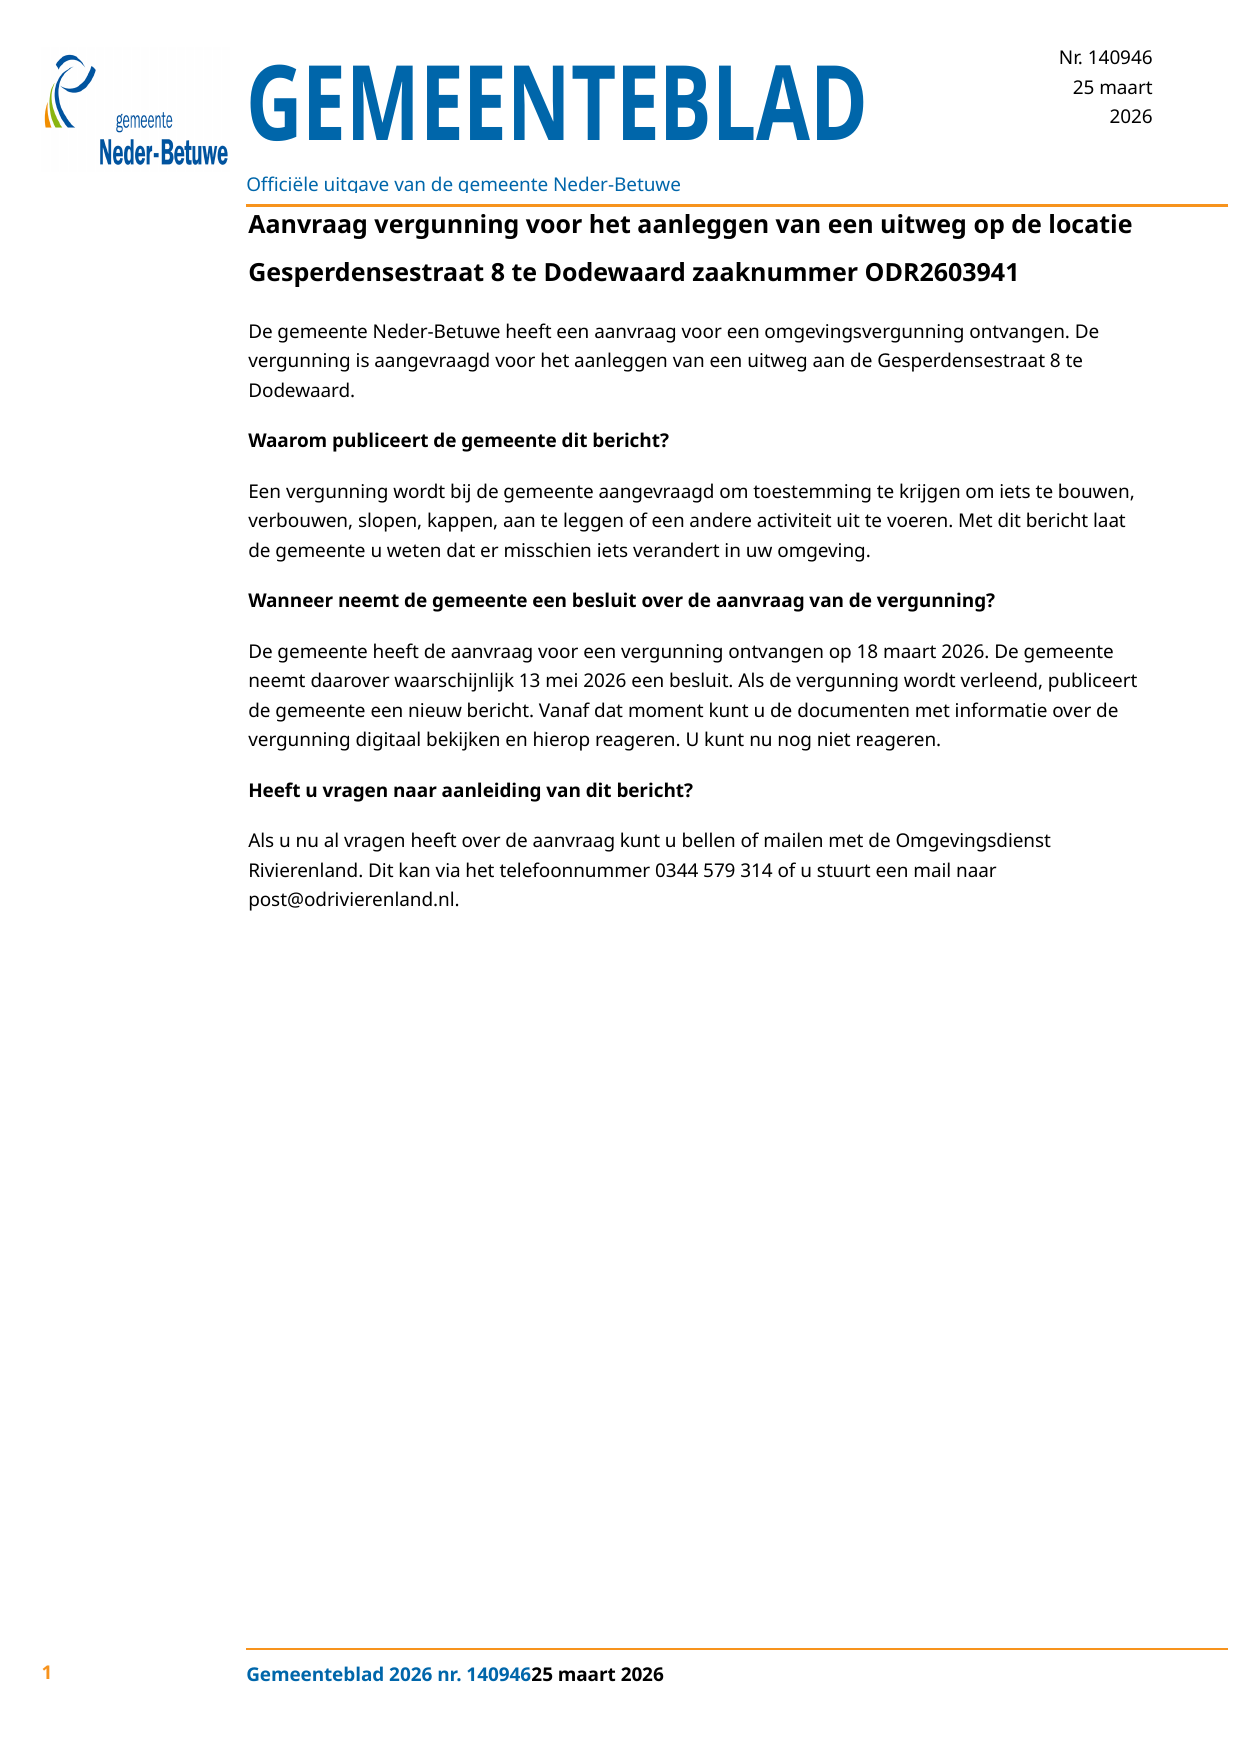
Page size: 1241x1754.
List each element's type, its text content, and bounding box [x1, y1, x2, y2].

text De gemeente heeft de aanvraag voor een vergunning ontvangen op 18 maart 2026. De gemeente neemt daarover waarschijnlijk 13 mei 2026 een besluit. Als de vergunning wordt verleend, publiceert de gemeente een nieuw bericht. Vanaf dat moment kunt u de documenten met informatie over de vergunning digitaal bekijken en hierop reageren. U kunt nu nog niet reageren. [248, 638, 1152, 752]
text Wanneer neemt de gemeente een besluit over de aanvraag van de vergunning? [248, 587, 1152, 613]
text Aanvraag vergunning voor het aanleggen van een uitweg op de locatie Gesperdensestraat 8 te Dodewaard zaaknummer ODR2603941 [248, 207, 1152, 288]
text Als u nu al vragen heeft over de aanvraag kunt u bellen of mailen met de Omgevingsdienst Rivierenland. Dit kan via het telefoonnummer 0344 579 314 of u stuurt een mail naar post@odrivierenland.nl. [248, 827, 1152, 912]
text Waarom publiceert de gemeente dit bericht? [248, 427, 1152, 453]
text Een vergunning wordt bij de gemeente aangevraagd om toestemming te krijgen om iets te bouwen, verbouwen, slopen, kappen, aan te leggen of een andere activiteit uit te voeren. Met dit bericht laat de gemeente u weten dat er misschien iets verandert in uw omgeving. [248, 478, 1152, 563]
text Heeft u vragen naar aanleiding van dit bericht? [248, 777, 1152, 803]
picture [41, 47, 231, 172]
text De gemeente Neder-Betuwe heeft een aanvraag voor een omgevingsvergunning ontvangen. De vergunning is aangevraagd voor het aanleggen van een uitweg aan de Gesperdensestraat 8 te Dodewaard. [248, 318, 1152, 403]
